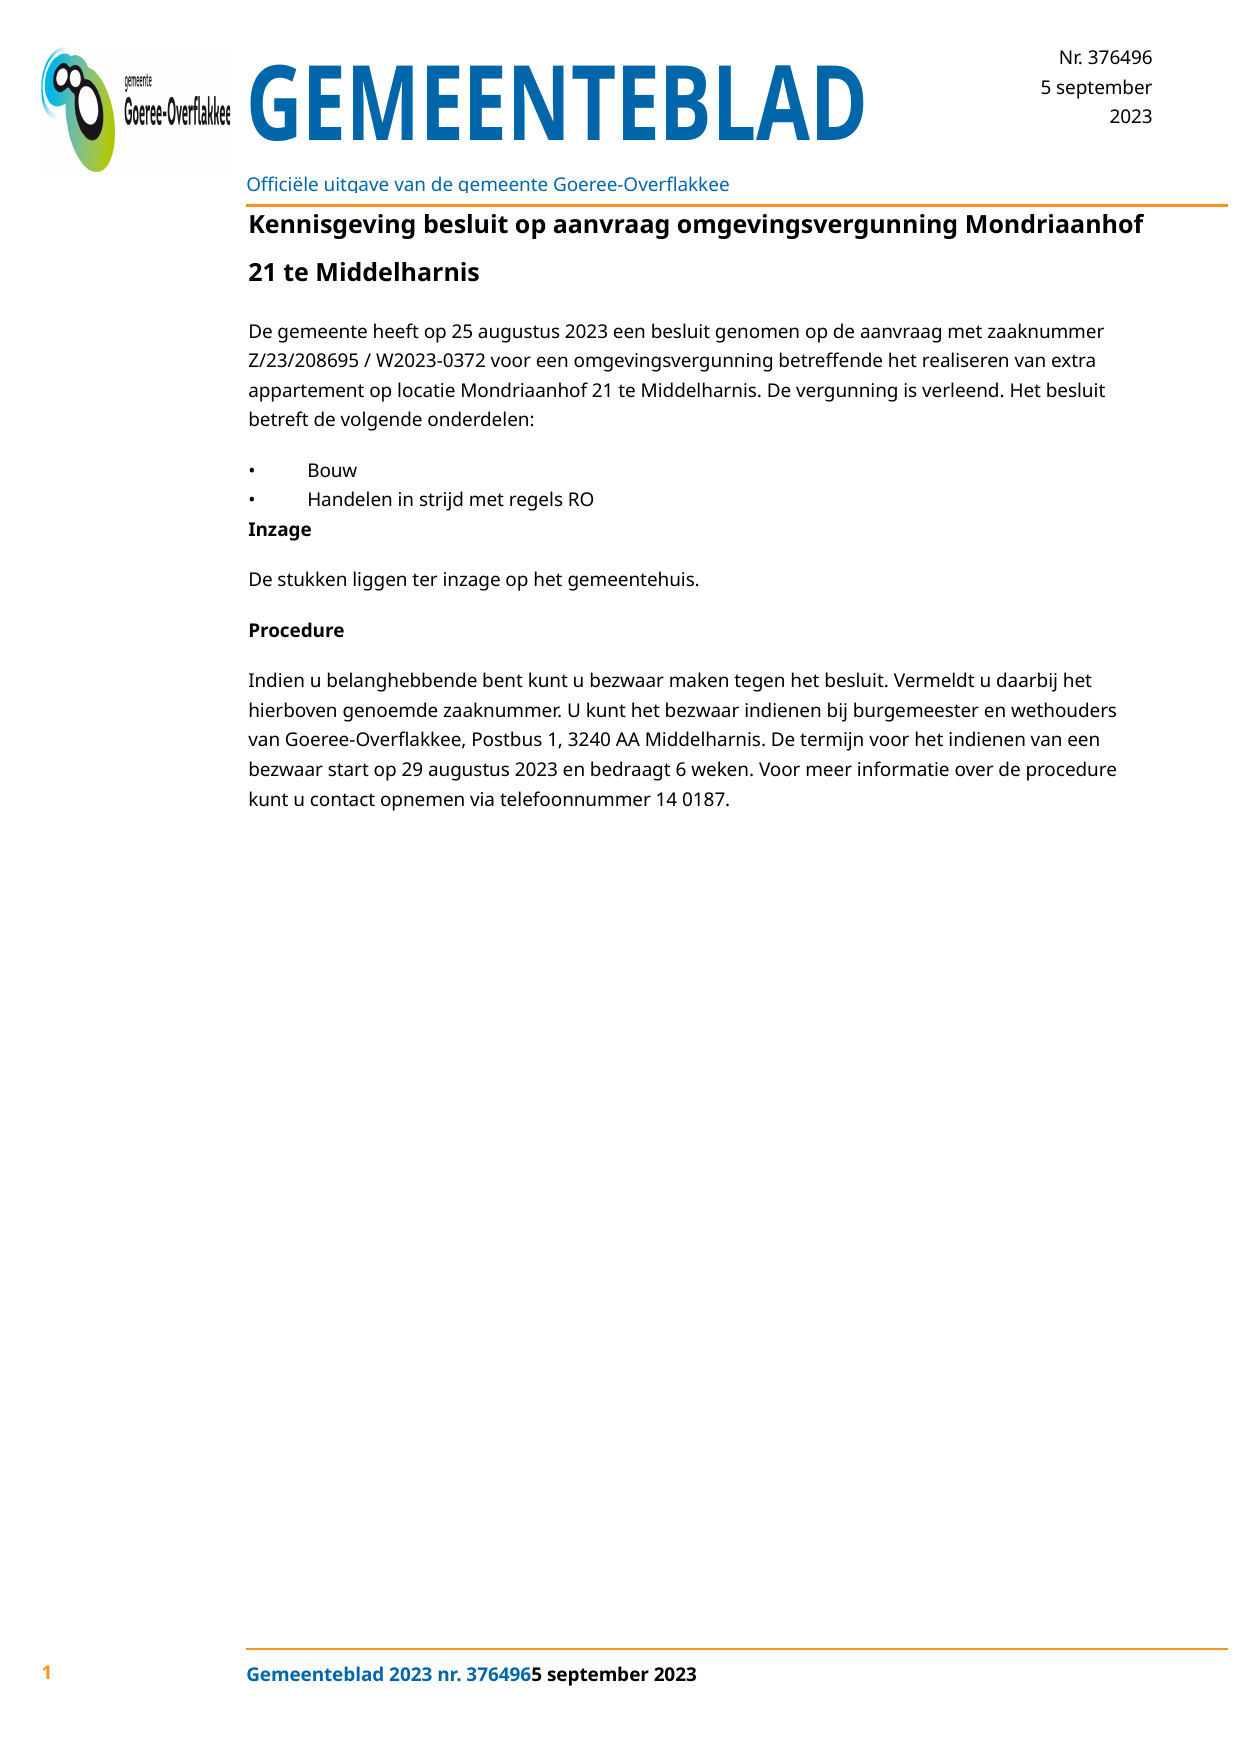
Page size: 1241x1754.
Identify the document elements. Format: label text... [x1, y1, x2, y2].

text Indien u belanghebbende bent kunt u bezwaar maken tegen het besluit. Vermeldt u daarbij het hierboven genoemde zaaknummer. U kunt het bezwaar indienen bij burgemeester en wethouders van Goeree-Overflakkee, Postbus 1, 3240 AA Middelharnis. De termijn voor het indienen van een bezwaar start op 29 augustus 2023 en bedraagt 6 weken. Voor meer informatie over de procedure kunt u contact opnemen via telefoonnummer 14 0187. [248, 667, 1152, 812]
text De stukken liggen ter inzage op het gemeentehuis. [248, 567, 1152, 592]
picture [41, 47, 231, 172]
text De gemeente heeft op 25 augustus 2023 een besluit genomen op de aanvraag met zaaknummer Z/23/208695 / W2023-0372 voor een omgevingsvergunning betreffende het realiseren van extra appartement op locatie Mondriaanhof 21 te Middelharnis. De vergunning is verleend. Het besluit betreft de volgende onderdelen: [248, 318, 1152, 432]
text Kennisgeving besluit op aanvraag omgevingsvergunning Mondriaanhof 21 te Middelharnis [248, 207, 1152, 288]
list Bouw [248, 457, 1152, 483]
text Procedure [248, 617, 1152, 643]
text Inzage [248, 516, 1152, 542]
list Handelen in strijd met regels RO [248, 487, 1152, 512]
